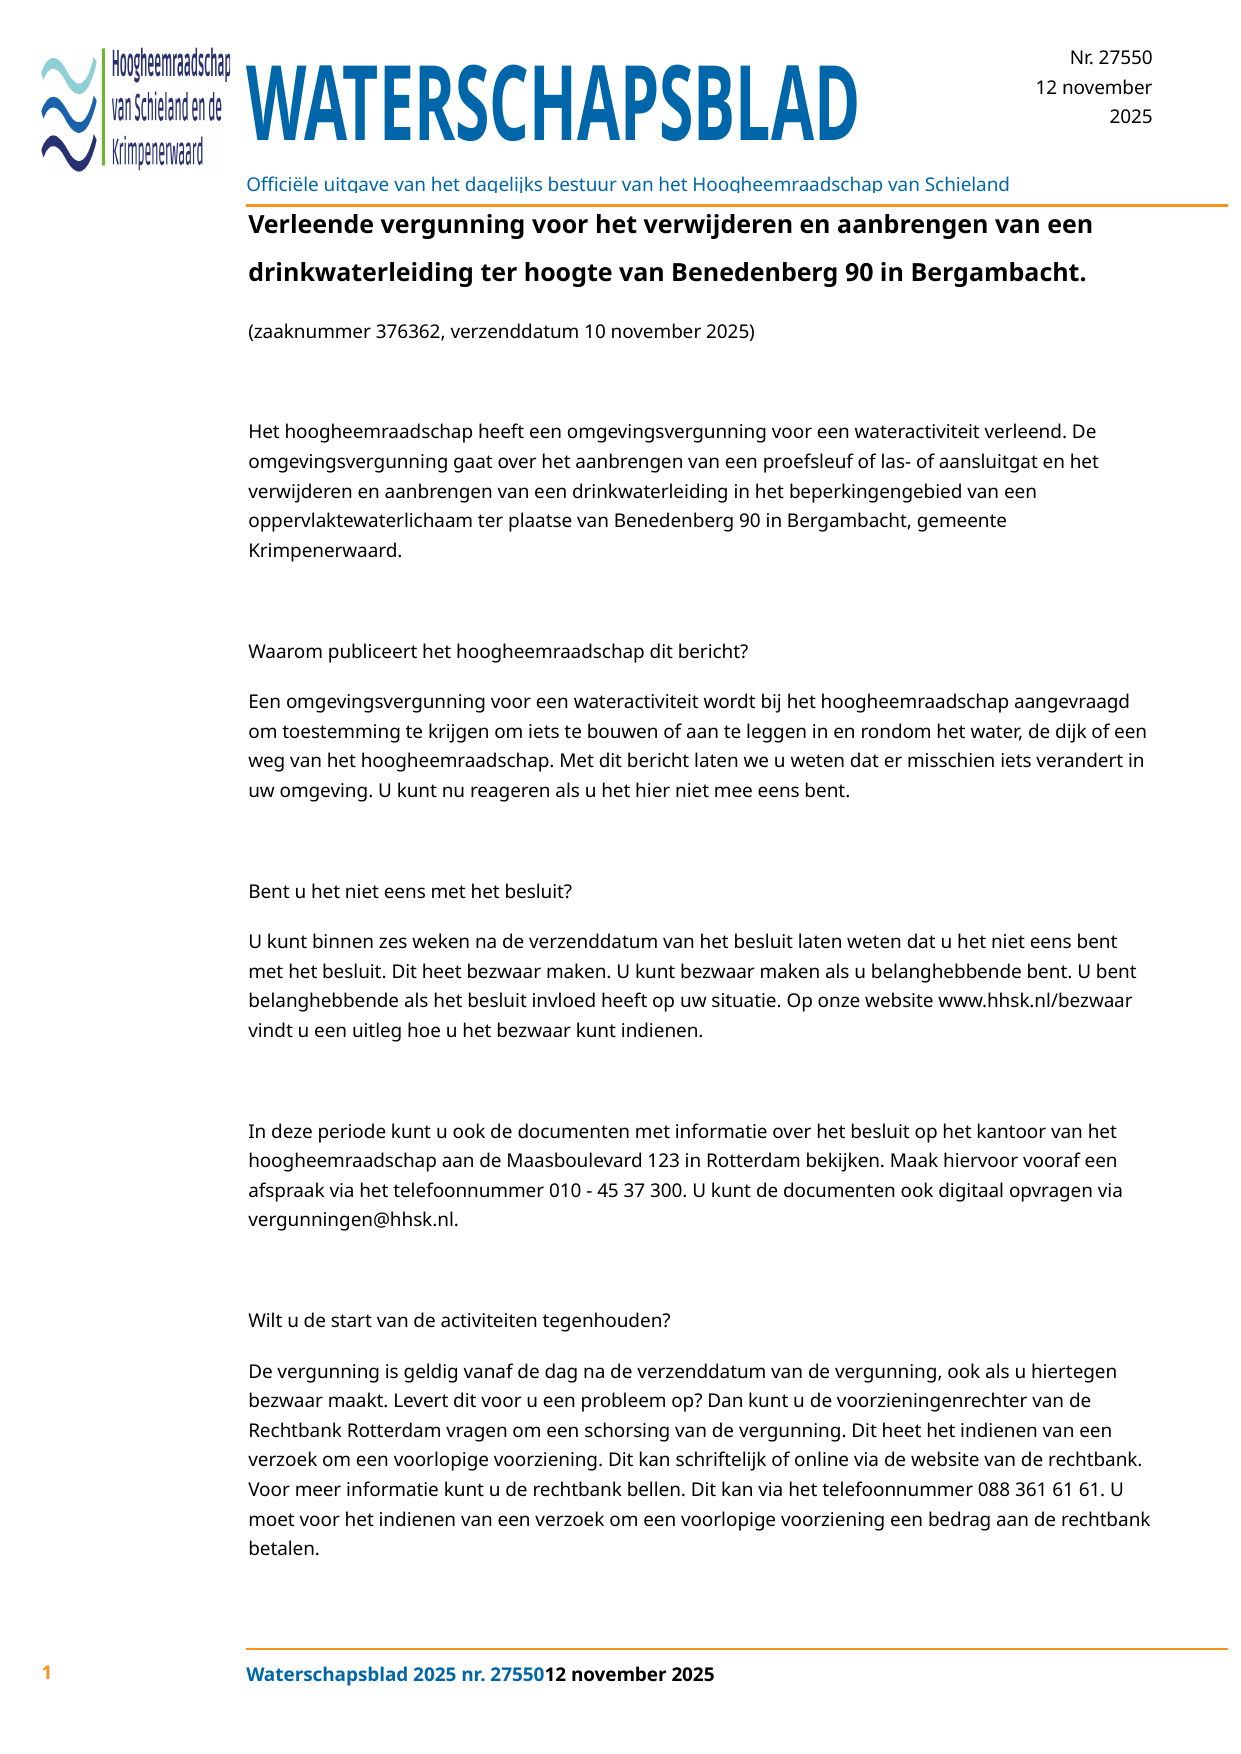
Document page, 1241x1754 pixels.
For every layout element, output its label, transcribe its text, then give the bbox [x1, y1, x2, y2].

picture [41, 47, 231, 172]
text Het hoogheemraadschap heeft een omgevingsvergunning voor een wateractiviteit verleend. De omgevingsvergunning gaat over het aanbrengen van een proefsleuf of las- of aansluitgat en het verwijderen en aanbrengen van een drinkwaterleiding in het beperkingengebied van een oppervlaktewaterlichaam ter plaatse van Benedenberg 90 in Bergambacht, gemeente Krimpenerwaard. [248, 419, 1152, 563]
text De vergunning is geldig vanaf de dag na de verzenddatum van de vergunning, ook als u hiertegen bezwaar maakt. Levert dit voor u een probleem op? Dan kunt u de voorzieningenrechter van de Rechtbank Rotterdam vragen om een schorsing van de vergunning. Dit heet het indienen van een verzoek om een voorlopige voorziening. Dit kan schriftelijk of online via de website van de rechtbank. Voor meer informatie kunt u de rechtbank bellen. Dit kan via het telefoonnummer 088 361 61 61. U moet voor het indienen van een verzoek om een voorlopige voorziening een bedrag aan de rechtbank betalen. [248, 1358, 1152, 1561]
text Waarom publiceert het hoogheemraadschap dit bericht? [248, 638, 1152, 664]
text (zaaknummer 376362, verzenddatum 10 november 2025) [248, 318, 1152, 344]
text Wilt u de start van de activiteiten tegenhouden? [248, 1307, 1152, 1333]
text U kunt binnen zes weken na de verzenddatum van het besluit laten weten dat u het niet eens bent met het besluit. Dit heet bezwaar maken. U kunt bezwaar maken als u belanghebbende bent. U bent belanghebbende als het besluit invloed heeft op uw situatie. Op onze website www.hhsk.nl/bezwaar vindt u een uitleg hoe u het bezwaar kunt indienen. [248, 928, 1152, 1043]
text Een omgevingsvergunning voor een wateractiviteit wordt bij het hoogheemraadschap aangevraagd om toestemming te krijgen om iets te bouwen of aan te leggen in en rondom het water, de dijk of een weg van het hoogheemraadschap. Met dit bericht laten we u weten dat er misschien iets verandert in uw omgeving. U kunt nu reageren als u het hier niet mee eens bent. [248, 688, 1152, 803]
text Bent u het niet eens met het besluit? [248, 878, 1152, 904]
text In deze periode kunt u ook de documenten met informatie over het besluit op het kantoor van het hoogheemraadschap aan de Maasboulevard 123 in Rotterdam bekijken. Maak hiervoor vooraf een afspraak via het telefoonnummer 010 - 45 37 300. U kunt de documenten ook digitaal opvragen via vergunningen@hhsk.nl. [248, 1118, 1152, 1232]
text Verleende vergunning voor het verwijderen en aanbrengen van een drinkwaterleiding ter hoogte van Benedenberg 90 in Bergambacht. [248, 207, 1152, 288]
